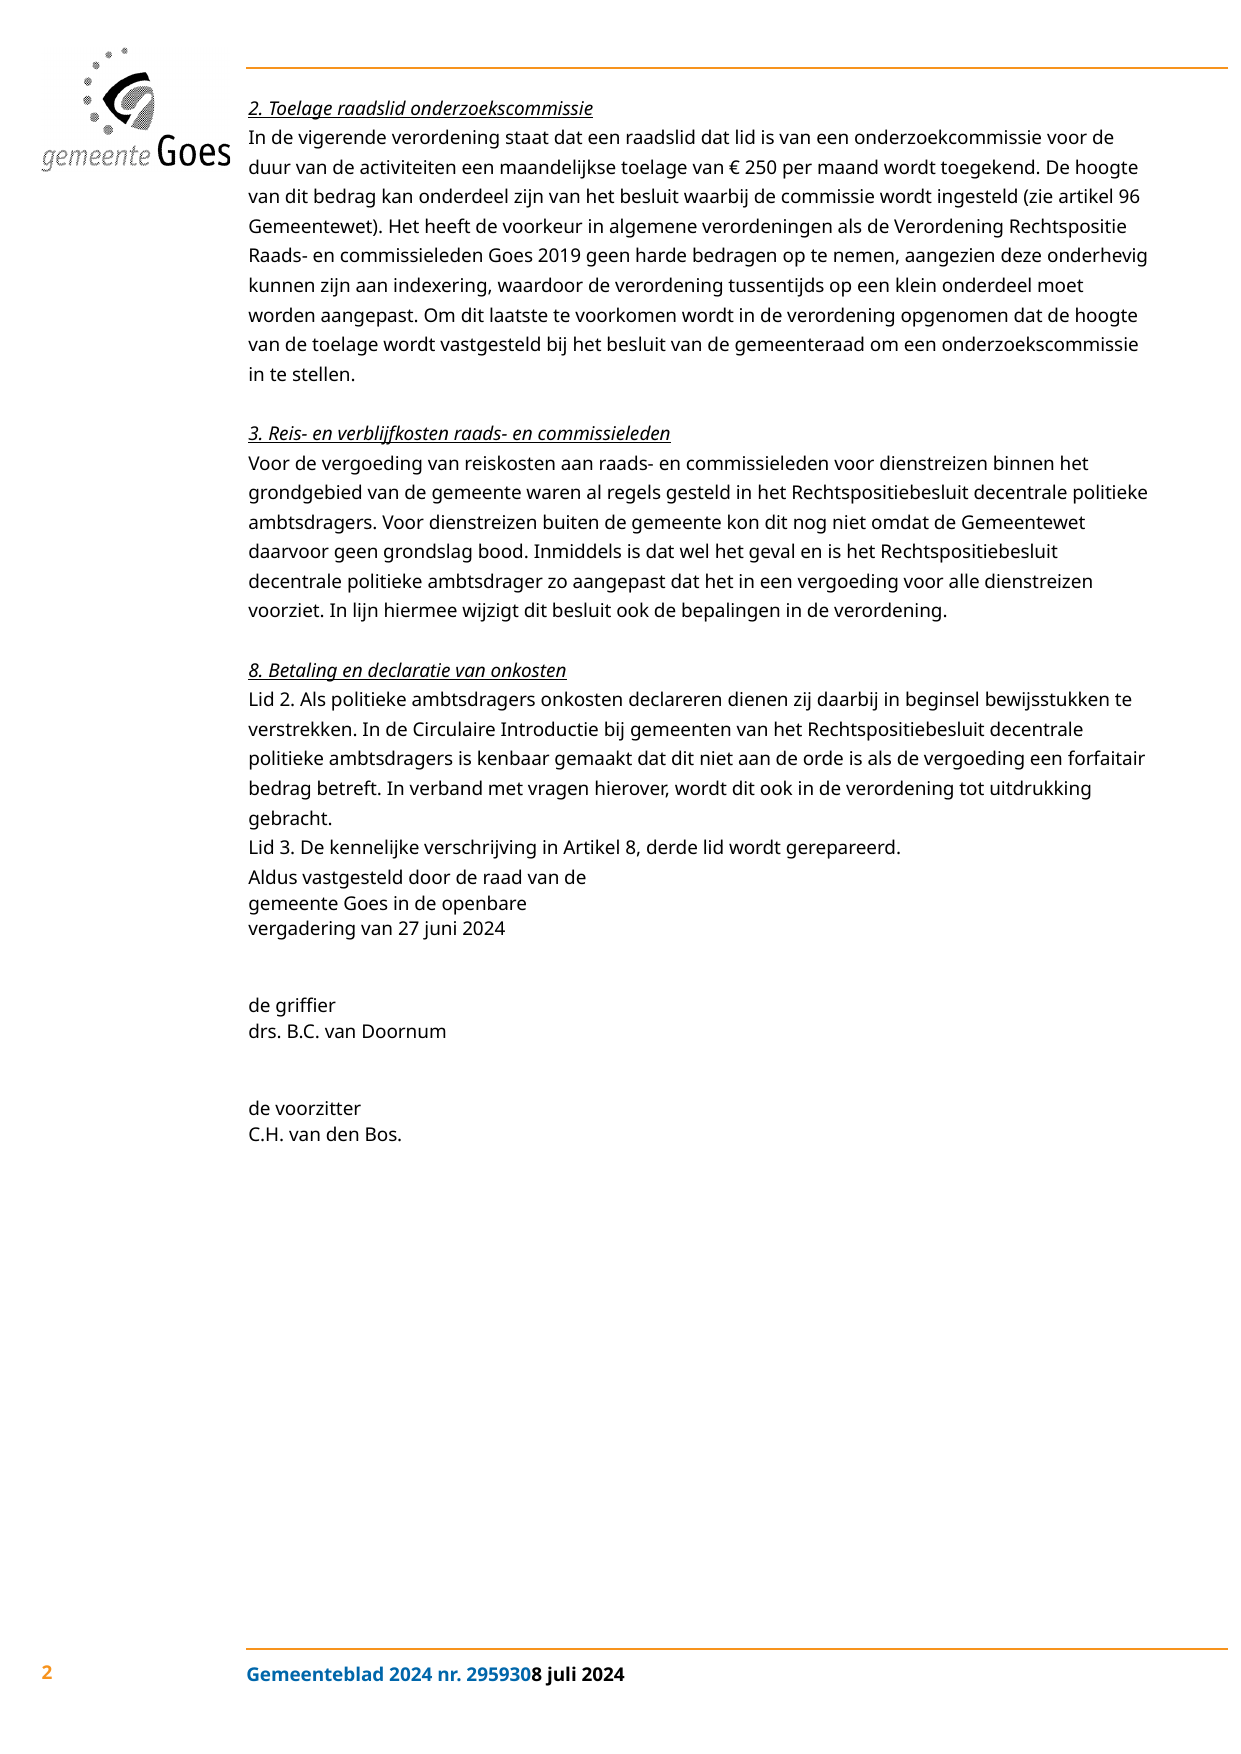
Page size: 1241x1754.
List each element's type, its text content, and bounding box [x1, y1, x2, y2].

picture [41, 47, 231, 172]
text de griffier [248, 993, 1152, 1018]
text Aldus vastgesteld door de raad van de [248, 864, 1152, 890]
text drs. B.C. van Doornum [248, 1018, 1152, 1044]
text gemeente Goes in de openbare [248, 890, 1152, 915]
text vergadering van 27 juni 2024 [248, 915, 1152, 941]
text Voor de vergoeding van reiskosten aan raads- en commissieleden voor dienstreizen binnen het grondgebied van de gemeente waren al regels gesteld in het Rechtspositiebesluit decentrale politieke ambtsdragers. Voor dienstreizen buiten de gemeente kon dit nog niet omdat de Gemeentewet daarvoor geen grondslag bood. Inmiddels is dat wel het geval en is het Rechtspositiebesluit decentrale politieke ambtsdrager zo aangepast dat het in een vergoeding voor alle dienstreizen voorziet. In lijn hiermee wijzigt dit besluit ook de bepalingen in de verordening. [248, 450, 1152, 623]
text 3. Reis- en verblijfkosten raads- en commissieleden [248, 420, 1152, 446]
text C.H. van den Bos. [248, 1121, 1152, 1147]
text Lid 3. De kennelijke verschrijving in Artikel 8, derde lid wordt gerepareerd. [248, 834, 1152, 860]
text Lid 2. Als politieke ambtsdragers onkosten declareren dienen zij daarbij in beginsel bewijsstukken te verstrekken. In de Circulaire Introductie bij gemeenten van het Rechtspositiebesluit decentrale politieke ambtsdragers is kenbaar gemaakt dat dit niet aan de orde is als de vergoeding een forfaitair bedrag betreft. In verband met vragen hierover, wordt dit ook in de verordening tot uitdrukking gebracht. [248, 686, 1152, 831]
text 8. Betaling en declaratie van onkosten [248, 657, 1152, 683]
text de voorzitter [248, 1096, 1152, 1121]
text In de vigerende verordening staat dat een raadslid dat lid is van een onderzoekcommissie voor de duur van de activiteiten een maandelijkse toelage van € 250 per maand wordt toegekend. De hoogte van dit bedrag kan onderdeel zijn van het besluit waarbij de commissie wordt ingesteld (zie artikel 96 Gemeentewet). Het heeft de voorkeur in algemene verordeningen als de Verordening Rechtspositie Raads- en commissieleden Goes 2019 geen harde bedragen op te nemen, aangezien deze onderhevig kunnen zijn aan indexering, waardoor de verordening tussentijds op een klein onderdeel moet worden aangepast. Om dit laatste te voorkomen wordt in de verordening opgenomen dat de hoogte van de toelage wordt vastgesteld bij het besluit van de gemeenteraad om een onderzoekscommissie in te stellen. [248, 124, 1152, 387]
text 2. Toelage raadslid onderzoekscommissie [248, 95, 1152, 121]
